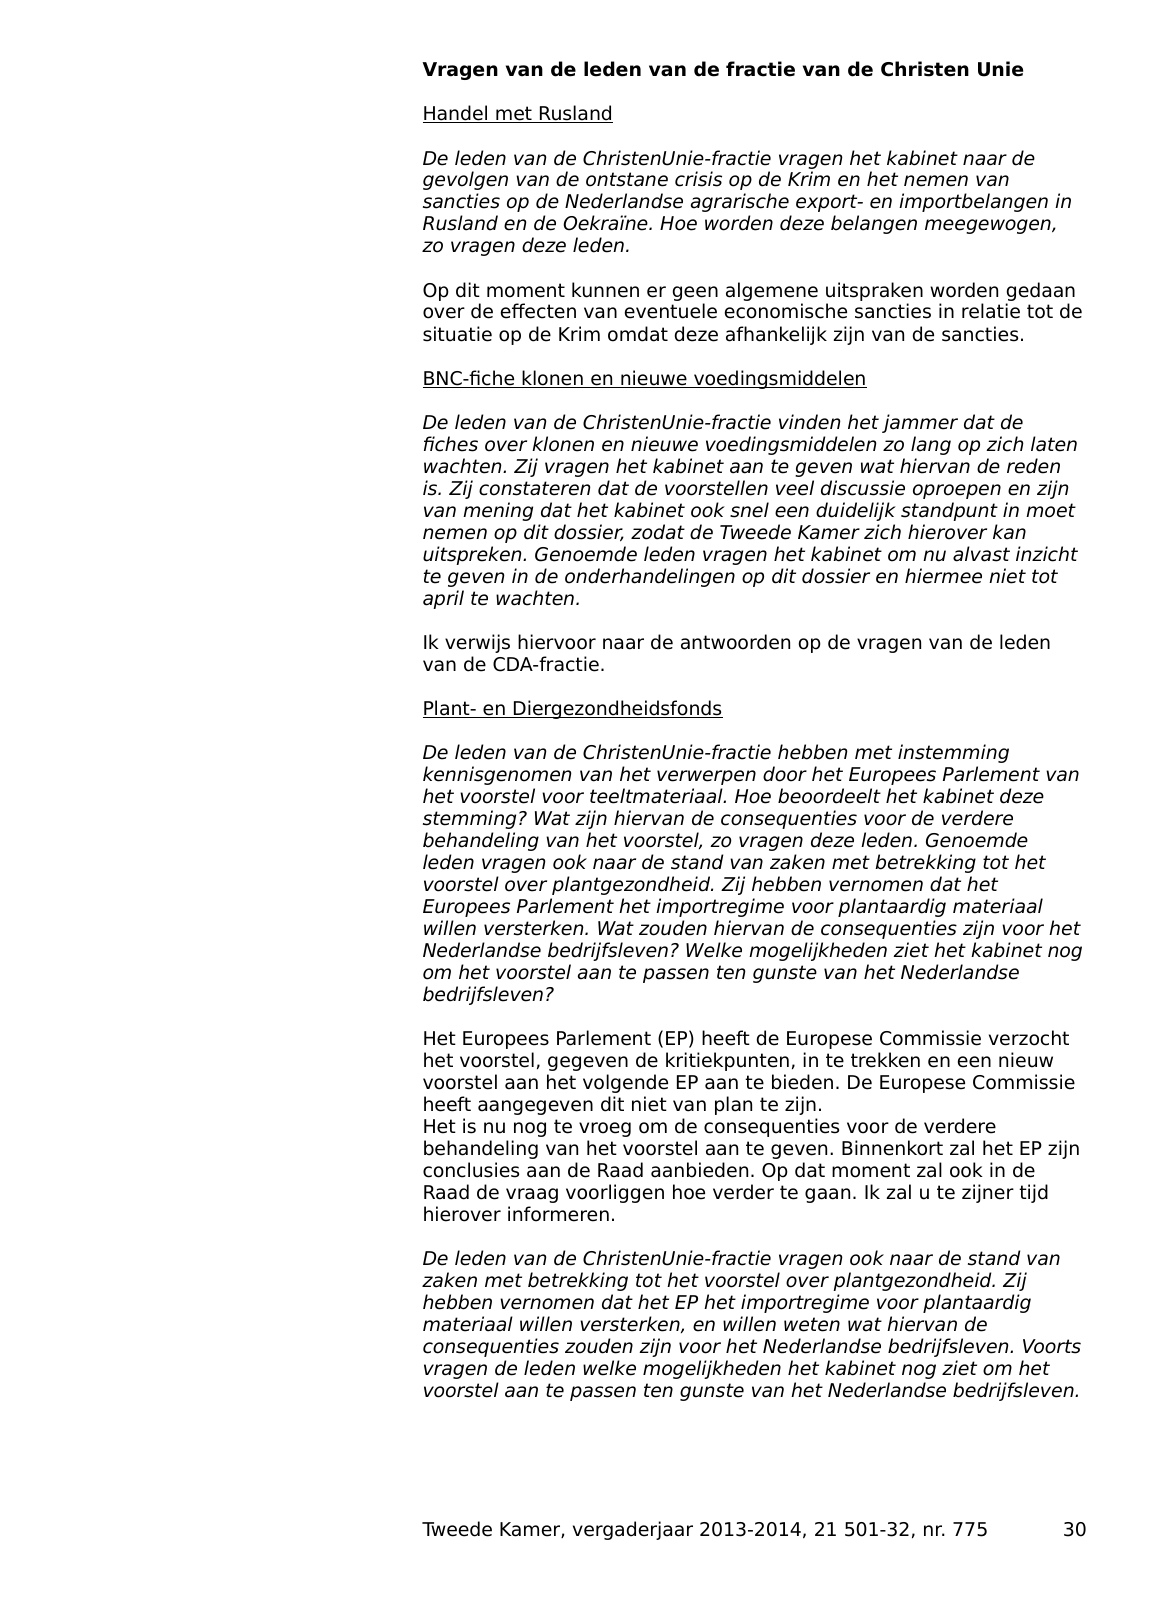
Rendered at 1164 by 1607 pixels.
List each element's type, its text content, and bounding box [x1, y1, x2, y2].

text Het Europees Parlement (EP) heeft de Europese Commissie verzocht het voorstel, gegeven de kritiekpunten, in te trekken en een nieuw voorstel aan het volgende EP aan te bieden. De Europese Commissie heeft aangegeven dit niet van plan te zijn. [422, 1028, 1087, 1116]
subtitle Vragen van de leden van de fractie van de Christen Unie [422, 59, 1087, 81]
text Ik verwijs hiervoor naar de antwoorden op de vragen van de leden van de CDA-fractie. [422, 632, 1087, 676]
subtitle BNC-fiche klonen en nieuwe voedingsmiddelen [422, 368, 1087, 389]
text De leden van de ChristenUnie-fractie vragen het kabinet naar de gevolgen van de ontstane crisis op de Krim en het nemen van sancties op de Nederlandse agrarische export- en importbelangen in Rusland en de Oekraïne. Hoe worden deze belangen meegewogen, zo vragen deze leden. [422, 147, 1087, 257]
text De leden van de ChristenUnie-fractie hebben met instemming kennisgenomen van het verwerpen door het Europees Parlement van het voorstel voor teeltmateriaal. Hoe beoordeelt het kabinet deze stemming? Wat zijn hiervan de consequenties voor de verdere behandeling van het voorstel, zo vragen deze leden. Genoemde leden vragen ook naar de stand van zaken met betrekking tot het voorstel over plantgezondheid. Zij hebben vernomen dat het Europees Parlement het importregime voor plantaardig materiaal willen versterken. Wat zouden hiervan de consequenties zijn voor het Nederlandse bedrijfsleven? Welke mogelijkheden ziet het kabinet nog om het voorstel aan te passen ten gunste van het Nederlandse bedrijfsleven? [422, 742, 1087, 1006]
text De leden van de ChristenUnie-fractie vragen ook naar de stand van zaken met betrekking tot het voorstel over plantgezondheid. Zij hebben vernomen dat het EP het importregime voor plantaardig materiaal willen versterken, en willen weten wat hiervan de consequenties zouden zijn voor het Nederlandse bedrijfsleven. Voorts vragen de leden welke mogelijkheden het kabinet nog ziet om het voorstel aan te passen ten gunste van het Nederlandse bedrijfsleven. [422, 1248, 1087, 1402]
subtitle Handel met Rusland [422, 103, 1087, 125]
text Het is nu nog te vroeg om de consequenties voor de verdere behandeling van het voorstel aan te geven. Binnenkort zal het EP zijn conclusies aan de Raad aanbieden. Op dat moment zal ook in de Raad de vraag voorliggen hoe verder te gaan. Ik zal u te zijner tijd hierover informeren. [422, 1116, 1087, 1226]
text Op dit moment kunnen er geen algemene uitspraken worden gedaan over de effecten van eventuele economische sancties in relatie tot de situatie op de Krim omdat deze afhankelijk zijn van de sancties. [422, 279, 1087, 345]
subtitle Plant- en Diergezondheidsfonds [422, 698, 1087, 720]
text De leden van de ChristenUnie-fractie vinden het jammer dat de fiches over klonen en nieuwe voedingsmiddelen zo lang op zich laten wachten. Zij vragen het kabinet aan te geven wat hiervan de reden is. Zij constateren dat de voorstellen veel discussie oproepen en zijn van mening dat het kabinet ook snel een duidelijk standpunt in moet nemen op dit dossier, zodat de Tweede Kamer zich hierover kan uitspreken. Genoemde leden vragen het kabinet om nu alvast inzicht te geven in de onderhandelingen op dit dossier en hiermee niet tot april te wachten. [422, 412, 1087, 609]
